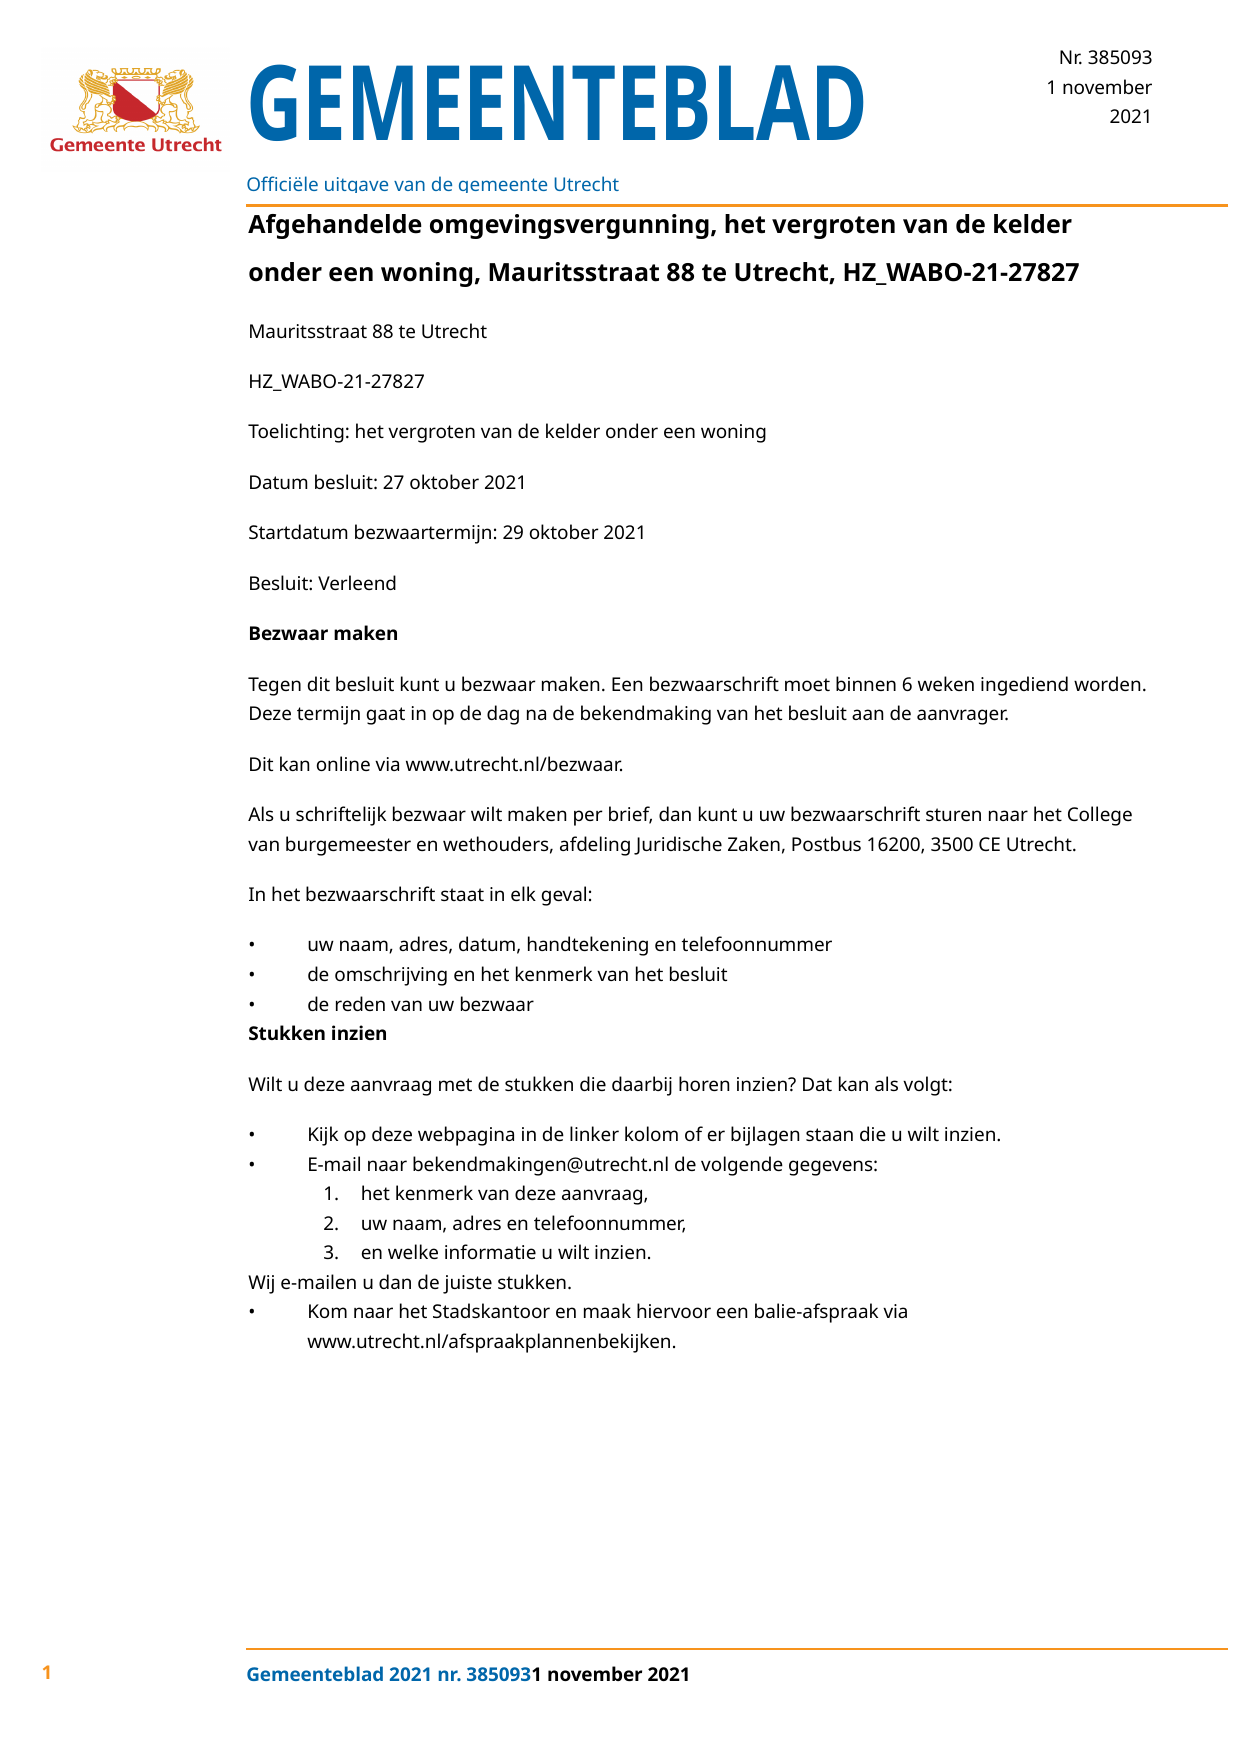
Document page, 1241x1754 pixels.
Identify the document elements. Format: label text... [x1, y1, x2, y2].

text HZ_WABO-21-27827 [248, 368, 1152, 394]
text Als u schriftelijk bezwaar wilt maken per brief, dan kunt u uw bezwaarschrift sturen naar het College van burgemeester en wethouders, afdeling Juridische Zaken, Postbus 16200, 3500 CE Utrecht. [248, 801, 1152, 857]
list de reden van uw bezwaar [248, 991, 1152, 1017]
list de omschrijving en het kenmerk van het besluit [248, 961, 1152, 987]
text Datum besluit: 27 oktober 2021 [248, 469, 1152, 495]
picture [41, 47, 231, 172]
text Wij e-mailen u dan de juiste stukken. [248, 1269, 1152, 1295]
list het kenmerk van deze aanvraag, [323, 1180, 1152, 1206]
text Besluit: Verleend [248, 570, 1152, 596]
text In het bezwaarschrift staat in elk geval: [248, 881, 1152, 907]
list uw naam, adres, datum, handtekening en telefoonnummer [248, 932, 1152, 957]
text Startdatum bezwaartermijn: 29 oktober 2021 [248, 519, 1152, 545]
text Dit kan online via www.utrecht.nl/bezwaar. [248, 751, 1152, 777]
text Tegen dit besluit kunt u bezwaar maken. Een bezwaarschrift moet binnen 6 weken ingediend worden. Deze termijn gaat in op de dag na de bekendmaking van het besluit aan de aanvrager. [248, 671, 1152, 726]
list en welke informatie u wilt inzien. [323, 1239, 1152, 1265]
list E-mail naar bekendmakingen@utrecht.nl de volgende gegevens: [248, 1151, 1152, 1177]
list Kom naar het Stadskantoor en maak hiervoor een balie-afspraak via www.utrecht.nl/afspraakplannenbekijken. [248, 1299, 1152, 1354]
text Bezwaar maken [248, 620, 1152, 646]
text Stukken inzien [248, 1020, 1152, 1046]
list uw naam, adres en telefoonnummer, [323, 1210, 1152, 1236]
list Kijk op deze webpagina in de linker kolom of er bijlagen staan die u wilt inzien. [248, 1121, 1152, 1147]
text Mauritsstraat 88 te Utrecht [248, 318, 1152, 344]
text Toelichting: het vergroten van de kelder onder een woning [248, 419, 1152, 444]
text Afgehandelde omgevingsvergunning, het vergroten van de kelder onder een woning, Mauritsstraat 88 te Utrecht, HZ_WABO-21-27827 [248, 207, 1152, 288]
text Wilt u deze aanvraag met de stukken die daarbij horen inzien? Dat kan als volgt: [248, 1071, 1152, 1097]
